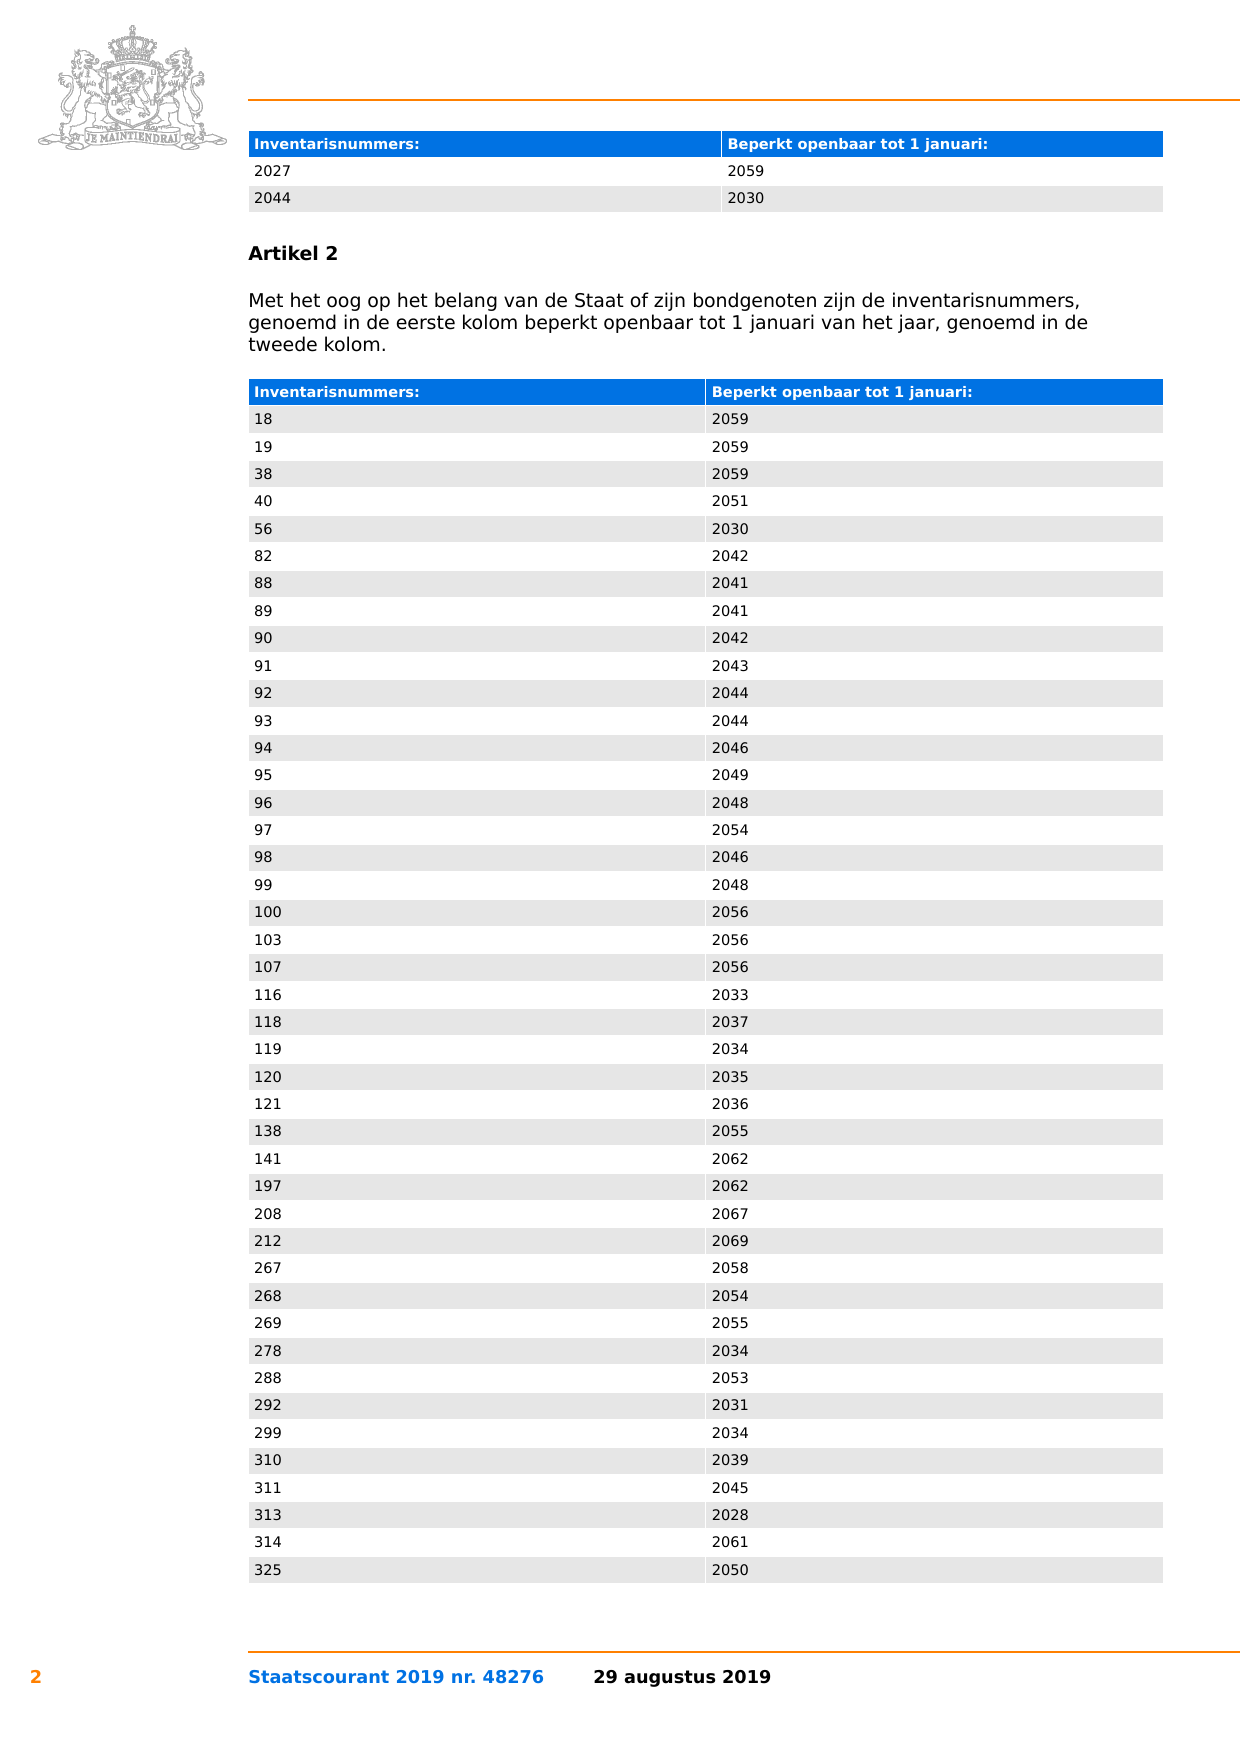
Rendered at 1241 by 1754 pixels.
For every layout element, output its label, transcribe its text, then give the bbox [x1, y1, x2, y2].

table_cell 2045 [706, 1475, 1163, 1501]
table_cell 288 [249, 1365, 705, 1392]
table_cell 2041 [706, 598, 1163, 624]
table_cell 2056 [706, 900, 1163, 926]
table_cell 19 [249, 434, 705, 460]
table_cell 2037 [706, 1009, 1163, 1035]
table_cell 97 [249, 817, 705, 844]
table_cell 2035 [706, 1064, 1163, 1090]
table_cell 18 [249, 406, 705, 433]
table_cell 2050 [706, 1557, 1163, 1583]
table_cell 2028 [706, 1502, 1163, 1528]
table_cell 2056 [706, 927, 1163, 953]
table_cell 107 [249, 954, 705, 981]
table_cell 94 [249, 735, 705, 761]
table_cell 325 [249, 1557, 705, 1583]
table_cell 292 [249, 1393, 705, 1419]
table_cell 2034 [706, 1338, 1163, 1364]
table_cell 100 [249, 900, 705, 926]
table_cell 2058 [706, 1256, 1163, 1282]
table_cell 2059 [722, 158, 1163, 185]
table_cell 2059 [706, 434, 1163, 460]
table_header Beperkt openbaar tot 1 januari: [722, 131, 1163, 157]
subtitle Artikel 2 [248, 243, 1163, 265]
table_cell 2067 [706, 1201, 1163, 1227]
table_cell 2055 [706, 1310, 1163, 1337]
table_cell 2034 [706, 1420, 1163, 1446]
table_cell 2033 [706, 982, 1163, 1008]
table_cell 2041 [706, 571, 1163, 597]
table_cell 89 [249, 598, 705, 624]
table_cell 269 [249, 1310, 705, 1337]
table_cell 2030 [722, 186, 1163, 212]
table_cell 2027 [249, 158, 721, 185]
table_cell 2054 [706, 817, 1163, 844]
table_cell 2053 [706, 1365, 1163, 1392]
table_cell 2044 [706, 680, 1163, 707]
table_cell 278 [249, 1338, 705, 1364]
table_header Beperkt openbaar tot 1 januari: [706, 379, 1163, 405]
table_cell 2044 [706, 708, 1163, 734]
table_cell 311 [249, 1475, 705, 1501]
table_cell 93 [249, 708, 705, 734]
table_cell 313 [249, 1502, 705, 1528]
picture [38, 25, 227, 150]
table_cell 2043 [706, 653, 1163, 679]
table_header Inventarisnummers: [249, 379, 705, 405]
table_cell 267 [249, 1256, 705, 1282]
table_cell 99 [249, 872, 705, 898]
table_cell 138 [249, 1119, 705, 1145]
table_cell 2054 [706, 1283, 1163, 1309]
table_cell 119 [249, 1036, 705, 1063]
table_cell 2036 [706, 1091, 1163, 1118]
table_cell 90 [249, 626, 705, 652]
table_cell 2062 [706, 1174, 1163, 1200]
text Met het oog op het belang van de Staat of zijn bondgenoten zijn de inventarisnummers, genoemd in de eerste kolom beperkt openbaar tot 1 januari van het jaar, genoemd in de tweede kolom. [248, 290, 1163, 356]
table_cell 2059 [706, 406, 1163, 433]
table_cell 2062 [706, 1146, 1163, 1172]
table_cell 2042 [706, 543, 1163, 570]
table_cell 2049 [706, 763, 1163, 789]
table_cell 88 [249, 571, 705, 597]
table_cell 212 [249, 1228, 705, 1254]
table_cell 310 [249, 1448, 705, 1474]
table_cell 2061 [706, 1530, 1163, 1556]
table_cell 141 [249, 1146, 705, 1172]
table_cell 98 [249, 845, 705, 871]
table_cell 208 [249, 1201, 705, 1227]
table_cell 2044 [249, 186, 721, 212]
table_cell 2056 [706, 954, 1163, 981]
table_cell 116 [249, 982, 705, 1008]
table_cell 2039 [706, 1448, 1163, 1474]
table_cell 2048 [706, 872, 1163, 898]
table_cell 96 [249, 790, 705, 816]
table_cell 2055 [706, 1119, 1163, 1145]
table_cell 2031 [706, 1393, 1163, 1419]
table_cell 2046 [706, 845, 1163, 871]
table_cell 2030 [706, 516, 1163, 542]
table_cell 118 [249, 1009, 705, 1035]
table_cell 95 [249, 763, 705, 789]
table_cell 2059 [706, 461, 1163, 487]
table_cell 120 [249, 1064, 705, 1090]
table_cell 56 [249, 516, 705, 542]
table_cell 40 [249, 489, 705, 515]
table_cell 2069 [706, 1228, 1163, 1254]
table_cell 103 [249, 927, 705, 953]
table_cell 2051 [706, 489, 1163, 515]
table_cell 197 [249, 1174, 705, 1200]
table_cell 2048 [706, 790, 1163, 816]
table_cell 2034 [706, 1036, 1163, 1063]
table_cell 92 [249, 680, 705, 707]
table_cell 38 [249, 461, 705, 487]
table_cell 2042 [706, 626, 1163, 652]
table_header Inventarisnummers: [249, 131, 721, 157]
table_cell 121 [249, 1091, 705, 1118]
table_cell 314 [249, 1530, 705, 1556]
table_cell 299 [249, 1420, 705, 1446]
table_cell 2046 [706, 735, 1163, 761]
table_cell 91 [249, 653, 705, 679]
table_cell 82 [249, 543, 705, 570]
table_cell 268 [249, 1283, 705, 1309]
